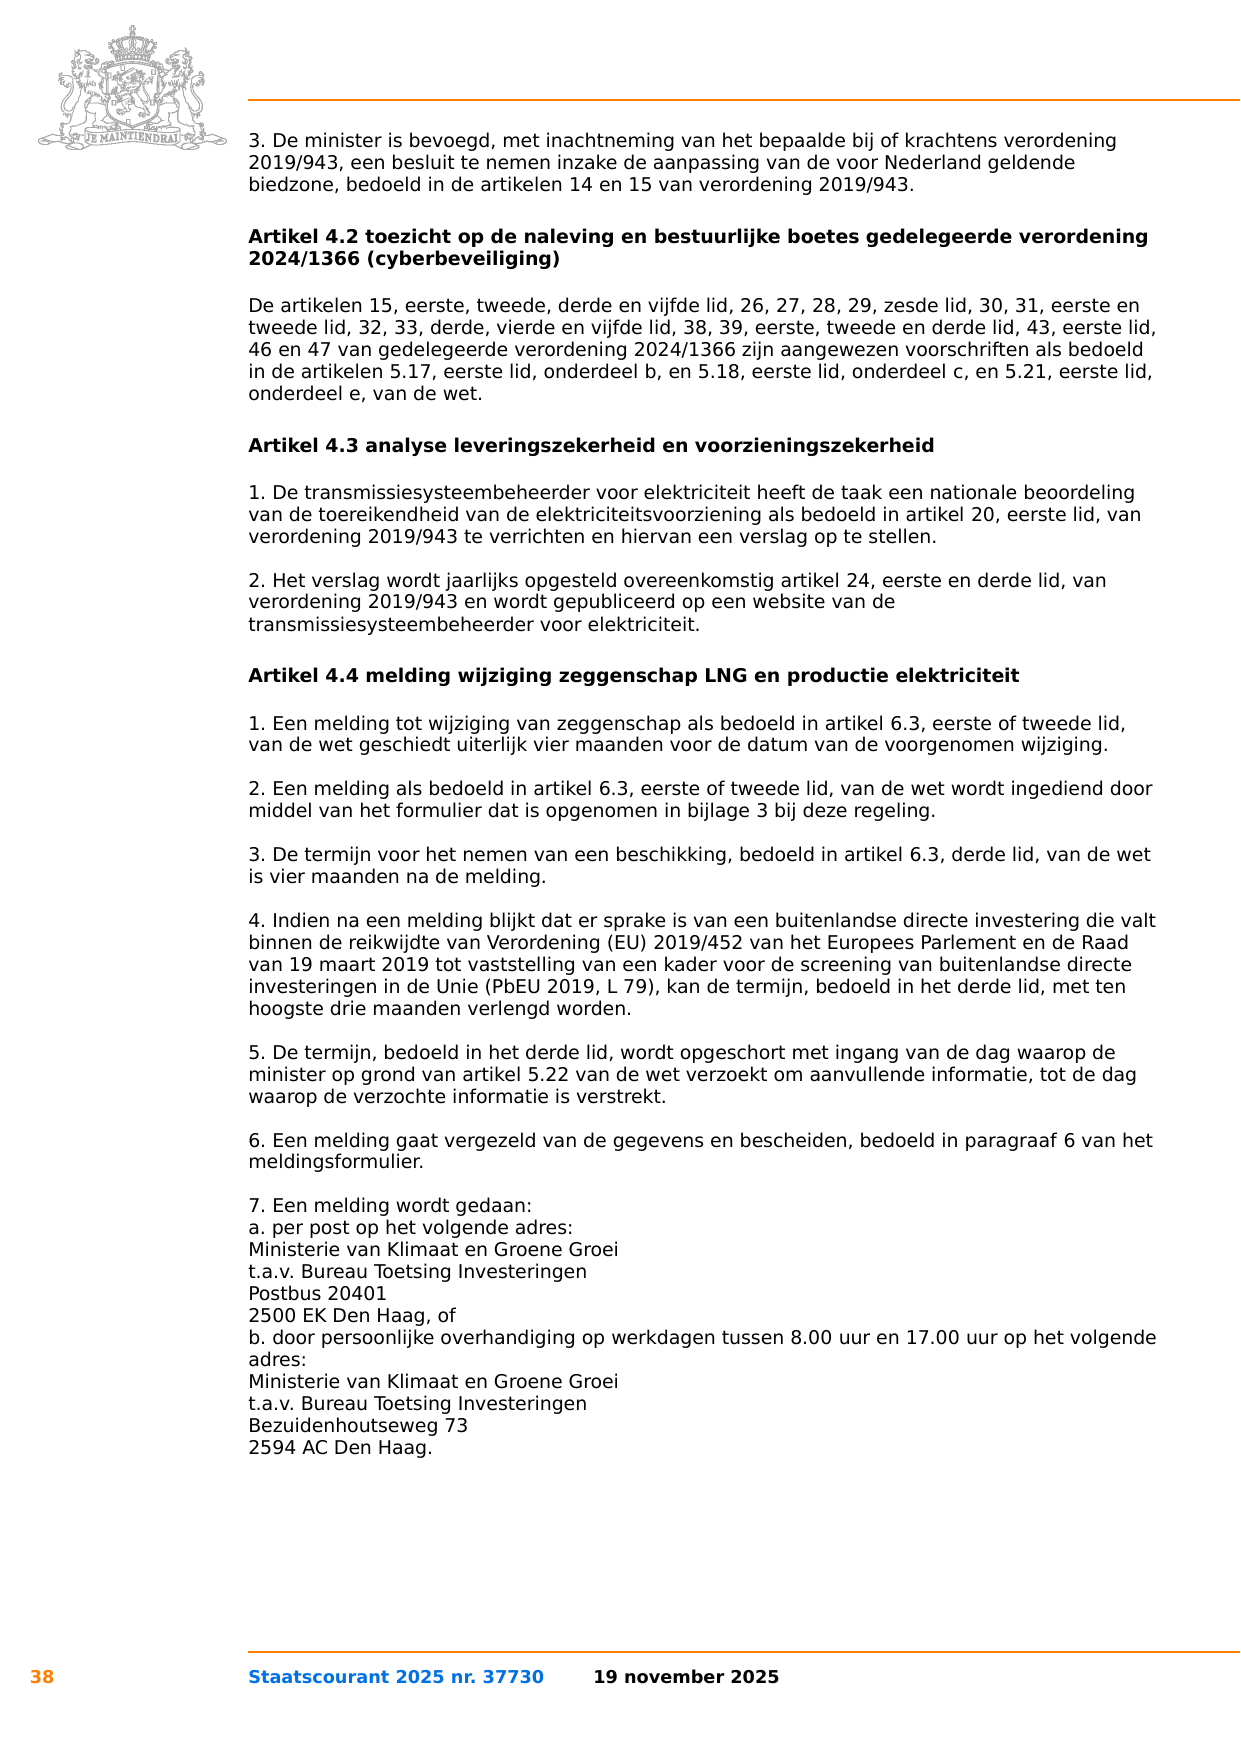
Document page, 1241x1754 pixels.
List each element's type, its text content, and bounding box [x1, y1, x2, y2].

text 1. Een melding tot wijziging van zeggenschap als bedoeld in artikel 6.3, eerste of tweede lid, van de wet geschiedt uiterlijk vier maanden voor de datum van de voorgenomen wijziging. [248, 712, 1163, 756]
picture [38, 25, 227, 150]
subtitle Artikel 4.3 analyse leveringszekerheid en voorzieningszekerheid [248, 435, 1163, 457]
text Ministerie van Klimaat en Groene Groei [248, 1239, 1163, 1261]
text t.a.v. Bureau Toetsing Investeringen [248, 1393, 1163, 1415]
text 2500 EK Den Haag, of [248, 1305, 1163, 1327]
text De artikelen 15, eerste, tweede, derde en vijfde lid, 26, 27, 28, 29, zesde lid, 30, 31, eerste en tweede lid, 32, 33, derde, vierde en vijfde lid, 38, 39, eerste, tweede en derde lid, 43, eerste lid, 46 en 47 van gedelegeerde verordening 2024/1366 zijn aangewezen voorschriften als bedoeld in de artikelen 5.17, eerste lid, onderdeel b, en 5.18, eerste lid, onderdeel c, en 5.21, eerste lid, onderdeel e, van de wet. [248, 295, 1163, 405]
text 5. De termijn, bedoeld in het derde lid, wordt opgeschort met ingang van de dag waarop de minister op grond van artikel 5.22 van de wet verzoekt om aanvullende informatie, tot de dag waarop de verzochte informatie is verstrekt. [248, 1042, 1163, 1108]
text 2. Een melding als bedoeld in artikel 6.3, eerste of tweede lid, van de wet wordt ingediend door middel van het formulier dat is opgenomen in bijlage 3 bij deze regeling. [248, 778, 1163, 822]
text Postbus 20401 [248, 1283, 1163, 1305]
text a. per post op het volgende adres: [248, 1217, 1163, 1239]
text 6. Een melding gaat vergezeld van de gegevens en bescheiden, bedoeld in paragraaf 6 van het meldingsformulier. [248, 1129, 1163, 1173]
text 3. De termijn voor het nemen van een beschikking, bedoeld in artikel 6.3, derde lid, van de wet is vier maanden na de melding. [248, 844, 1163, 888]
subtitle Artikel 4.4 melding wijziging zeggenschap LNG en productie elektriciteit [248, 665, 1163, 687]
text Bezuidenhoutseweg 73 [248, 1415, 1163, 1437]
subtitle Artikel 4.2 toezicht op de naleving en bestuurlijke boetes gedelegeerde verordening 2024/1366 (cyberbeveiliging) [248, 226, 1163, 270]
text 4. Indien na een melding blijkt dat er sprake is van een buitenlandse directe investering die valt binnen de reikwijdte van Verordening (EU) 2019/452 van het Europees Parlement en de Raad van 19 maart 2019 tot vaststelling van een kader voor de screening van buitenlandse directe investeringen in de Unie (PbEU 2019, L 79), kan de termijn, bedoeld in het derde lid, met ten hoogste drie maanden verlengd worden. [248, 910, 1163, 1020]
text b. door persoonlijke overhandiging op werkdagen tussen 8.00 uur en 17.00 uur op het volgende adres: [248, 1327, 1163, 1371]
text 2594 AC Den Haag. [248, 1437, 1163, 1459]
text Ministerie van Klimaat en Groene Groei [248, 1371, 1163, 1393]
text 2. Het verslag wordt jaarlijks opgesteld overeenkomstig artikel 24, eerste en derde lid, van verordening 2019/943 en wordt gepubliceerd op een website van de transmissiesysteembeheerder voor elektriciteit. [248, 569, 1163, 635]
text 3. De minister is bevoegd, met inachtneming van het bepaalde bij of krachtens verordening 2019/943, een besluit te nemen inzake de aanpassing van de voor Nederland geldende biedzone, bedoeld in de artikelen 14 en 15 van verordening 2019/943. [248, 130, 1163, 196]
text 7. Een melding wordt gedaan: [248, 1195, 1163, 1217]
text 1. De transmissiesysteembeheerder voor elektriciteit heeft de taak een nationale beoordeling van de toereikendheid van de elektriciteitsvoorziening als bedoeld in artikel 20, eerste lid, van verordening 2019/943 te verrichten en hiervan een verslag op te stellen. [248, 482, 1163, 548]
text t.a.v. Bureau Toetsing Investeringen [248, 1261, 1163, 1283]
